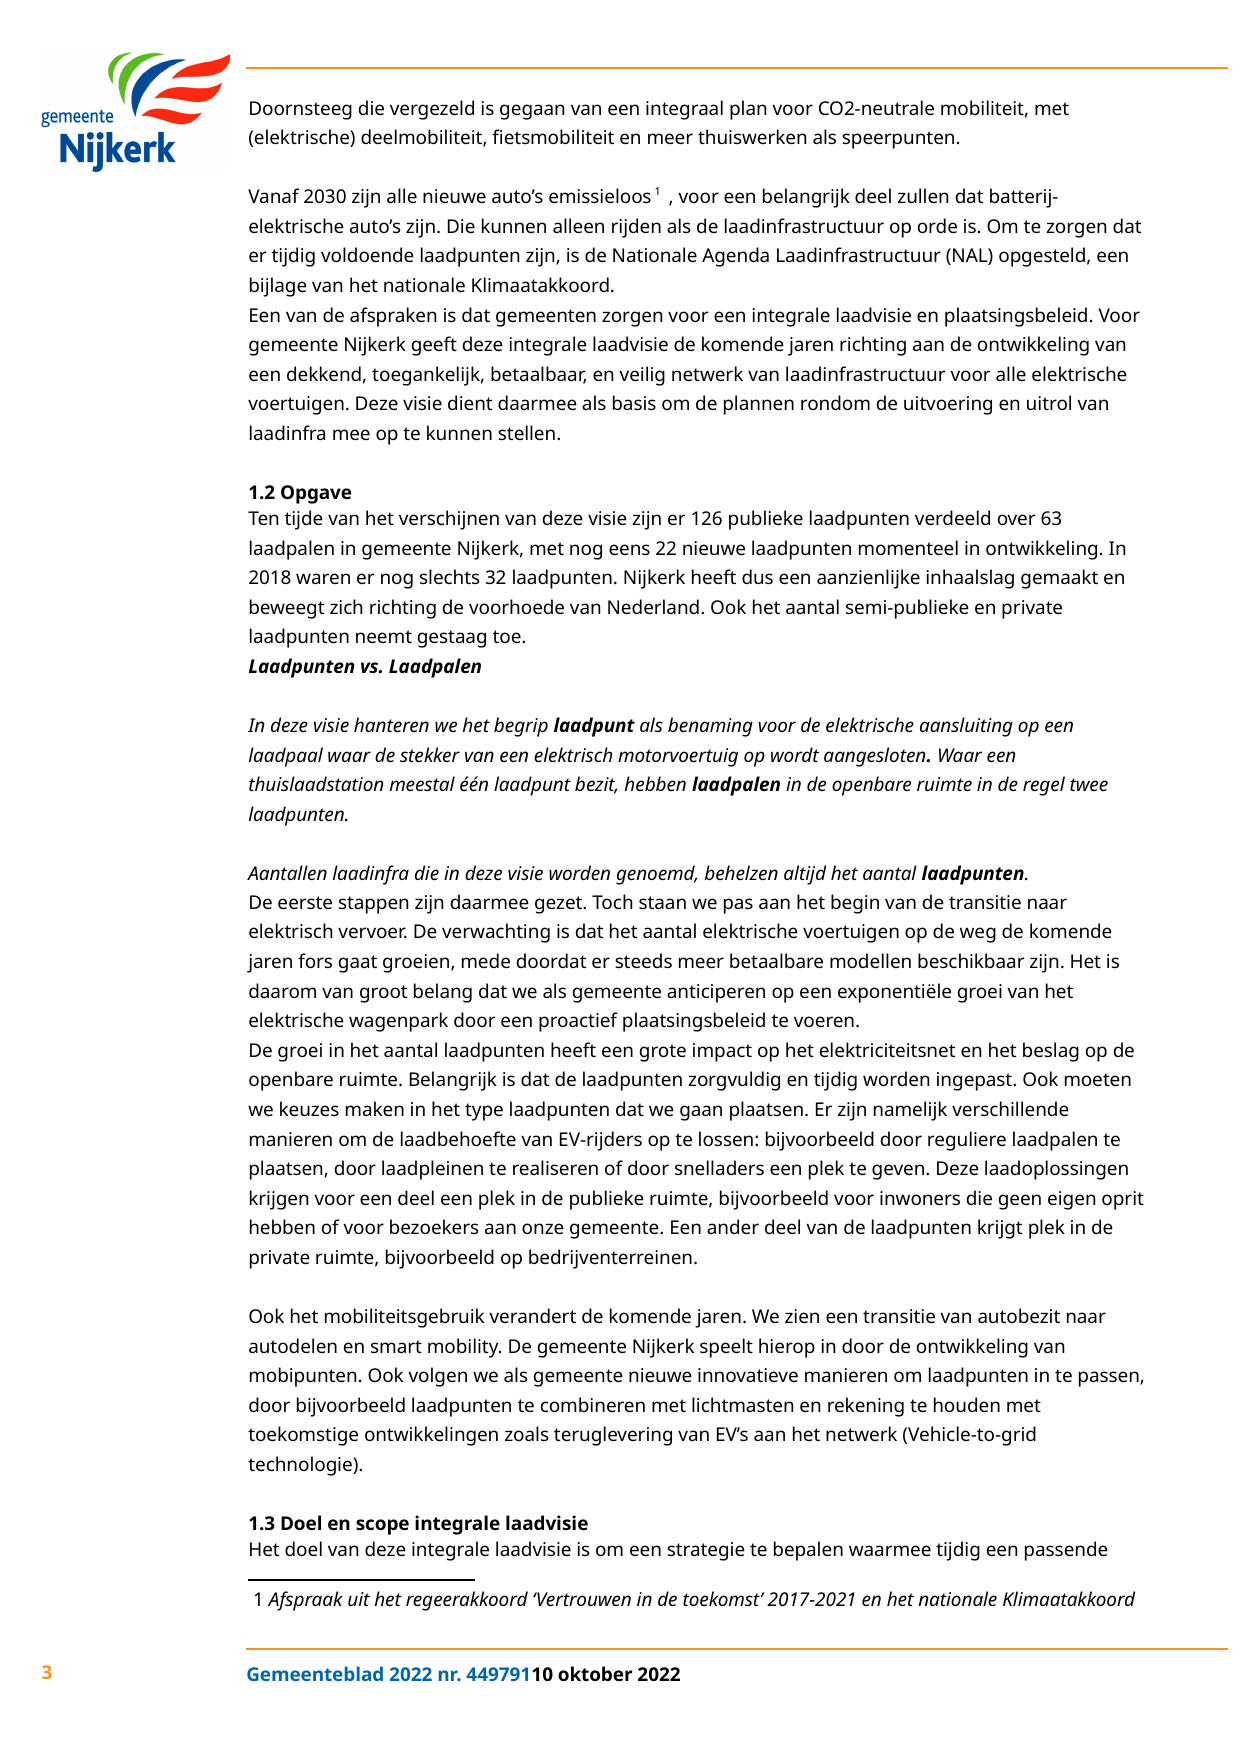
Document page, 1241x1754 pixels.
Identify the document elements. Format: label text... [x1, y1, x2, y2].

text Ook het mobiliteitsgebruik verandert de komende jaren. We zien een transitie van autobezit naar autodelen en smart mobility. De gemeente Nijkerk speelt hierop in door de ontwikkeling van mobipunten. Ook volgen we als gemeente nieuwe innovatieve manieren om laadpunten in te passen, door bijvoorbeeld laadpunten te combineren met lichtmasten en rekening te houden met toekomstige ontwikkelingen zoals teruglevering van EV’s aan het netwerk (Vehicle-to-grid technologie). [248, 1303, 1152, 1477]
table_header Laadpunten vs. Laadpalen In deze visie hanteren we het begrip laadpunt als benaming voor de elektrische aansluiting op een laadpaal waar de stekker van een elektrisch motorvoertuig op wordt aangesloten. Waar een thuislaadstation meestal één laadpunt bezit, hebben laadpalen in de openbare ruimte in de regel twee laadpunten. Aantallen laadinfra die in deze visie worden genoemd, behelzen altijd het aantal laadpunten. [248, 653, 1152, 886]
text Afspraak uit het regeerakkoord ‘Vertrouwen in de toekomst’ 2017-2021 en het nationale Klimaatakkoord [248, 1586, 1152, 1612]
text Ten tijde van het verschijnen van deze visie zijn er 126 publieke laadpunten verdeeld over 63 laadpalen in gemeente Nijkerk, met nog eens 22 nieuwe laadpunten momenteel in ontwikkeling. In 2018 waren er nog slechts 32 laadpunten. Nijkerk heeft dus een aanzienlijke inhaalslag gemaakt en beweegt zich richting de voorhoede van Nederland. Ook het aantal semi-publieke en private laadpunten neemt gestaag toe. [248, 505, 1152, 649]
text Vanaf 2030 zijn alle nieuwe auto’s emissieloos , voor een belangrijk deel zullen dat batterij-elektrische auto’s zijn. Die kunnen alleen rijden als de laadinfrastructuur op orde is. Om te zorgen dat er tijdig voldoende laadpunten zijn, is de Nationale Agenda Laadinfrastructuur (NAL) opgesteld, een bijlage van het nationale Klimaatakkoord. [248, 183, 1152, 298]
text Een van de afspraken is dat gemeenten zorgen voor een integrale laadvisie en plaatsingsbeleid. Voor gemeente Nijkerk geeft deze integrale laadvisie de komende jaren richting aan de ontwikkeling van een dekkend, toegankelijk, betaalbaar, en veilig netwerk van laadinfrastructuur voor alle elektrische voertuigen. Deze visie dient daarmee als basis om de plannen rondom de uitvoering en uitrol van laadinfra mee op te kunnen stellen. [248, 302, 1152, 446]
text De groei in het aantal laadpunten heeft een grote impact op het elektriciteitsnet en het beslag op de openbare ruimte. Belangrijk is dat de laadpunten zorgvuldig en tijdig worden ingepast. Ook moeten we keuzes maken in het type laadpunten dat we gaan plaatsen. Er zijn namelijk verschillende manieren om de laadbehoefte van EV-rijders op te lossen: bijvoorbeeld door reguliere laadpalen te plaatsen, door laadpleinen te realiseren of door snelladers een plek te geven. Deze laadoplossingen krijgen voor een deel een plek in de publieke ruimte, bijvoorbeeld voor inwoners die geen eigen oprit hebben of voor bezoekers aan onze gemeente. Een ander deel van de laadpunten krijgt plek in de private ruimte, bijvoorbeeld op bedrijventerreinen. [248, 1037, 1152, 1270]
text 1.2 Opgave [248, 479, 1152, 505]
text De eerste stappen zijn daarmee gezet. Toch staan we pas aan het begin van de transitie naar elektrisch vervoer. De verwachting is dat het aantal elektrische voertuigen op de weg de komende jaren fors gaat groeien, mede doordat er steeds meer betaalbare modellen beschikbaar zijn. Het is daarom van groot belang dat we als gemeente anticiperen op een exponentiële groei van het elektrische wagenpark door een proactief plaatsingsbeleid te voeren. [248, 889, 1152, 1033]
text 1.3 Doel en scope integrale laadvisie [248, 1510, 1152, 1536]
text Doornsteeg die vergezeld is gegaan van een integraal plan voor CO2-neutrale mobiliteit, met (elektrische) deelmobiliteit, fietsmobiliteit en meer thuiswerken als speerpunten. [248, 95, 1152, 150]
text Het doel van deze integrale laadvisie is om een strategie te bepalen waarmee tijdig een passende [248, 1536, 1152, 1562]
picture [41, 47, 231, 172]
